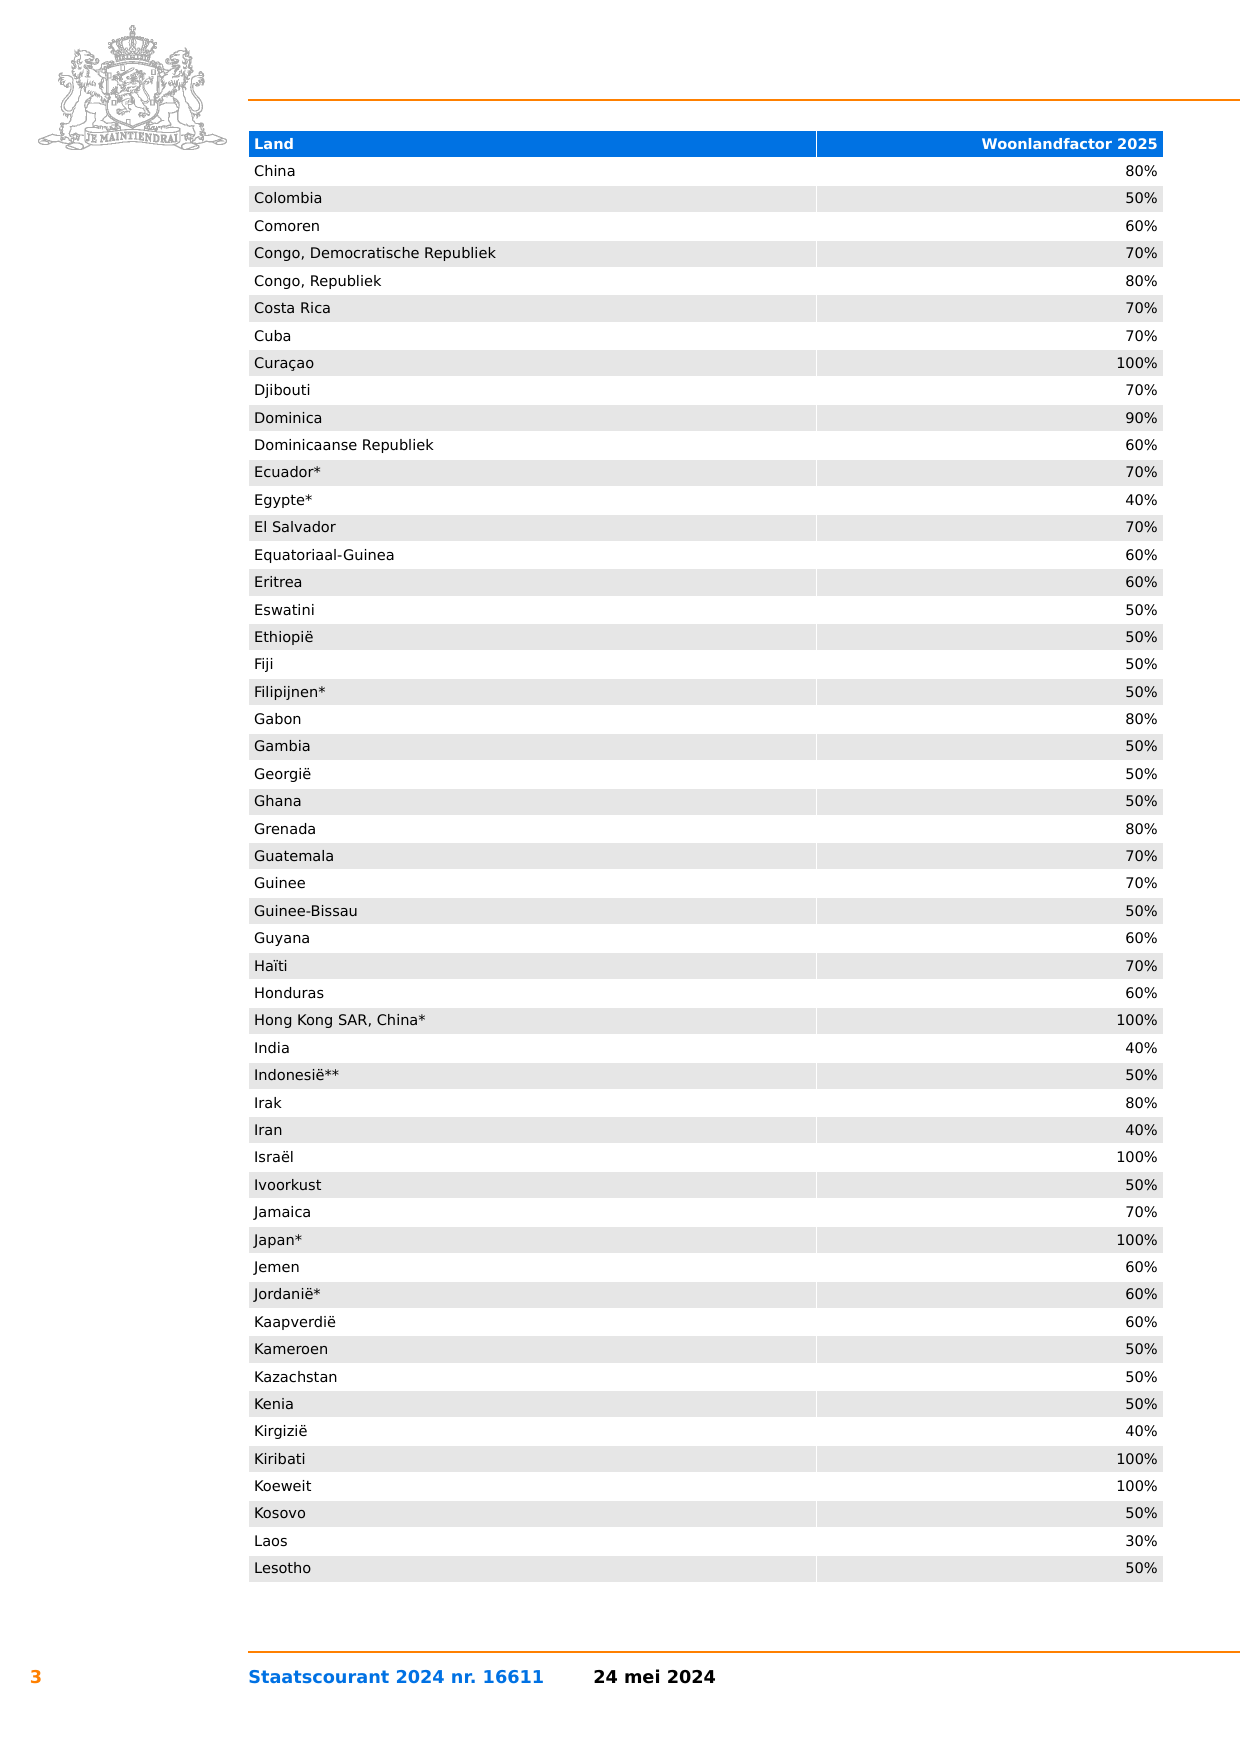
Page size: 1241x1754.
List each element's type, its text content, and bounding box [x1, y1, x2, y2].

table_cell Dominicaanse Republiek [249, 432, 816, 459]
table_cell 60% [817, 213, 1163, 239]
table_cell Georgië [249, 761, 816, 787]
table_cell Eritrea [249, 569, 816, 596]
table_cell Fiji [249, 651, 816, 678]
table_cell 50% [817, 734, 1163, 760]
table_cell Guyana [249, 925, 816, 952]
table_header Land [249, 131, 816, 157]
table_cell Colombia [249, 186, 816, 212]
table_cell 60% [817, 1254, 1163, 1281]
table_cell Grenada [249, 816, 816, 842]
table_cell 50% [817, 1501, 1163, 1527]
table_cell 40% [817, 1419, 1163, 1445]
table_cell Honduras [249, 980, 816, 1007]
table_cell 50% [817, 1172, 1163, 1198]
table_cell 60% [817, 980, 1163, 1007]
table_cell Cuba [249, 323, 816, 349]
table_cell 80% [817, 158, 1163, 185]
table_cell Kirgizië [249, 1419, 816, 1445]
table_cell Kameroen [249, 1336, 816, 1363]
table_cell Jamaica [249, 1199, 816, 1226]
table_cell 50% [817, 898, 1163, 924]
table_header Woonlandfactor 2025 [817, 131, 1163, 157]
table_cell Jemen [249, 1254, 816, 1281]
table_cell Congo, Republiek [249, 268, 816, 294]
table_cell Ivoorkust [249, 1172, 816, 1198]
table_cell 50% [817, 679, 1163, 705]
table_cell 60% [817, 1309, 1163, 1335]
picture [38, 25, 227, 150]
table_cell 40% [817, 1117, 1163, 1143]
table_cell China [249, 158, 816, 185]
table_cell 70% [817, 460, 1163, 486]
table_cell 50% [817, 597, 1163, 623]
table_cell Haïti [249, 953, 816, 979]
table_cell Guinee [249, 871, 816, 897]
table_cell 50% [817, 1556, 1163, 1582]
table_cell Dominica [249, 405, 816, 431]
table_cell Guinee-Bissau [249, 898, 816, 924]
table_cell Kaapverdië [249, 1309, 816, 1335]
table_cell 70% [817, 295, 1163, 322]
table_cell Ethiopië [249, 624, 816, 650]
table_cell 60% [817, 569, 1163, 596]
table_cell 50% [817, 624, 1163, 650]
table_cell Gambia [249, 734, 816, 760]
table_cell 70% [817, 871, 1163, 897]
table_cell 70% [817, 843, 1163, 869]
table_cell 50% [817, 1336, 1163, 1363]
table_cell Guatemala [249, 843, 816, 869]
table_cell 50% [817, 1391, 1163, 1417]
table_cell 70% [817, 378, 1163, 404]
table_cell 90% [817, 405, 1163, 431]
table_cell Djibouti [249, 378, 816, 404]
table_cell El Salvador [249, 515, 816, 541]
table_cell 100% [817, 1473, 1163, 1500]
table_cell 70% [817, 953, 1163, 979]
table_cell Kazachstan [249, 1364, 816, 1390]
table_cell Costa Rica [249, 295, 816, 322]
table_cell 100% [817, 1446, 1163, 1472]
table_cell Indonesië** [249, 1063, 816, 1089]
table_cell Jordanië* [249, 1282, 816, 1308]
table_cell 60% [817, 1282, 1163, 1308]
table_cell Curaçao [249, 350, 816, 376]
table_cell Irak [249, 1090, 816, 1116]
table_cell 70% [817, 323, 1163, 349]
table_cell 50% [817, 651, 1163, 678]
table_cell 40% [817, 1035, 1163, 1061]
table_cell 100% [817, 1227, 1163, 1253]
table_cell Lesotho [249, 1556, 816, 1582]
table_cell 80% [817, 268, 1163, 294]
table_cell Ghana [249, 789, 816, 815]
table_cell Equatoriaal-Guinea [249, 542, 816, 568]
table_cell Israël [249, 1145, 816, 1171]
table_cell 60% [817, 432, 1163, 459]
table_cell 70% [817, 1199, 1163, 1226]
table_cell India [249, 1035, 816, 1061]
table_cell Eswatini [249, 597, 816, 623]
table_cell 50% [817, 1063, 1163, 1089]
table_cell 50% [817, 761, 1163, 787]
table_cell 100% [817, 350, 1163, 376]
table_cell Comoren [249, 213, 816, 239]
table_cell 40% [817, 487, 1163, 513]
table_cell Kiribati [249, 1446, 816, 1472]
table_cell Kenia [249, 1391, 816, 1417]
table_cell 100% [817, 1145, 1163, 1171]
table_cell 80% [817, 1090, 1163, 1116]
table_cell 100% [817, 1008, 1163, 1034]
table_cell 80% [817, 706, 1163, 733]
table_cell 50% [817, 186, 1163, 212]
table_cell 30% [817, 1528, 1163, 1554]
table_cell 50% [817, 1364, 1163, 1390]
table_cell Egypte* [249, 487, 816, 513]
table_cell 60% [817, 925, 1163, 952]
table_cell Japan* [249, 1227, 816, 1253]
table_cell Koeweit [249, 1473, 816, 1500]
table_cell 80% [817, 816, 1163, 842]
table_cell 70% [817, 241, 1163, 267]
table_cell 50% [817, 789, 1163, 815]
table_cell Gabon [249, 706, 816, 733]
table_cell Filipijnen* [249, 679, 816, 705]
table_cell Kosovo [249, 1501, 816, 1527]
table_cell Laos [249, 1528, 816, 1554]
table_cell Hong Kong SAR, China* [249, 1008, 816, 1034]
table_cell Iran [249, 1117, 816, 1143]
table_cell 60% [817, 542, 1163, 568]
table_cell 70% [817, 515, 1163, 541]
table_cell Ecuador* [249, 460, 816, 486]
table_cell Congo, Democratische Republiek [249, 241, 816, 267]
